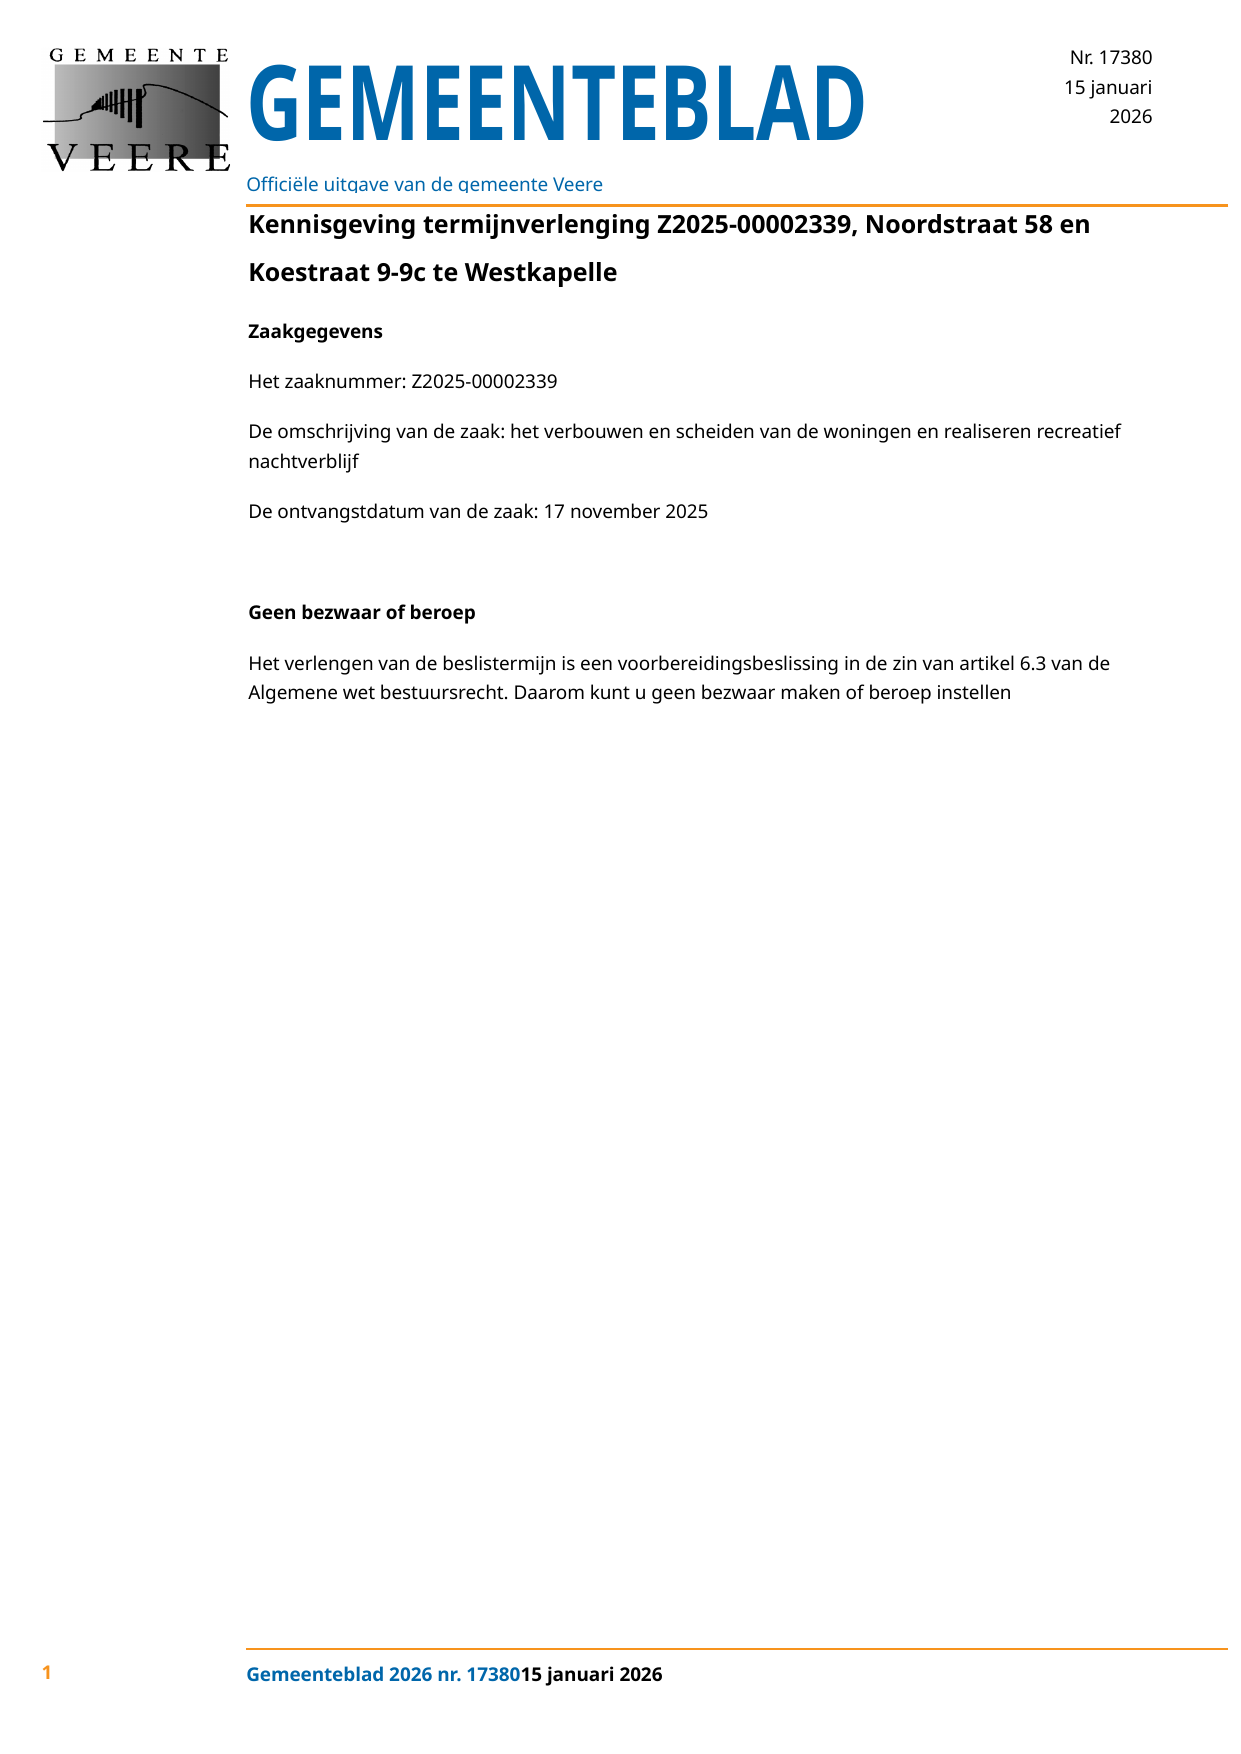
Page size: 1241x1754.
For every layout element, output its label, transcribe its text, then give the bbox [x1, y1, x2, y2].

text Geen bezwaar of beroep [248, 599, 1152, 625]
text De omschrijving van de zaak: het verbouwen en scheiden van de woningen en realiseren recreatief nachtverblijf [248, 419, 1152, 474]
text Zaakgegevens [248, 318, 1152, 344]
text De ontvangstdatum van de zaak: 17 november 2025 [248, 499, 1152, 524]
text Kennisgeving termijnverlenging Z2025-00002339, Noordstraat 58 en Koestraat 9-9c te Westkapelle [248, 207, 1152, 288]
picture [41, 47, 231, 172]
text Het zaaknummer: Z2025-00002339 [248, 368, 1152, 394]
text Het verlengen van de beslistermijn is een voorbereidingsbeslissing in de zin van artikel 6.3 van de Algemene wet bestuursrecht. Daarom kunt u geen bezwaar maken of beroep instellen [248, 650, 1152, 705]
